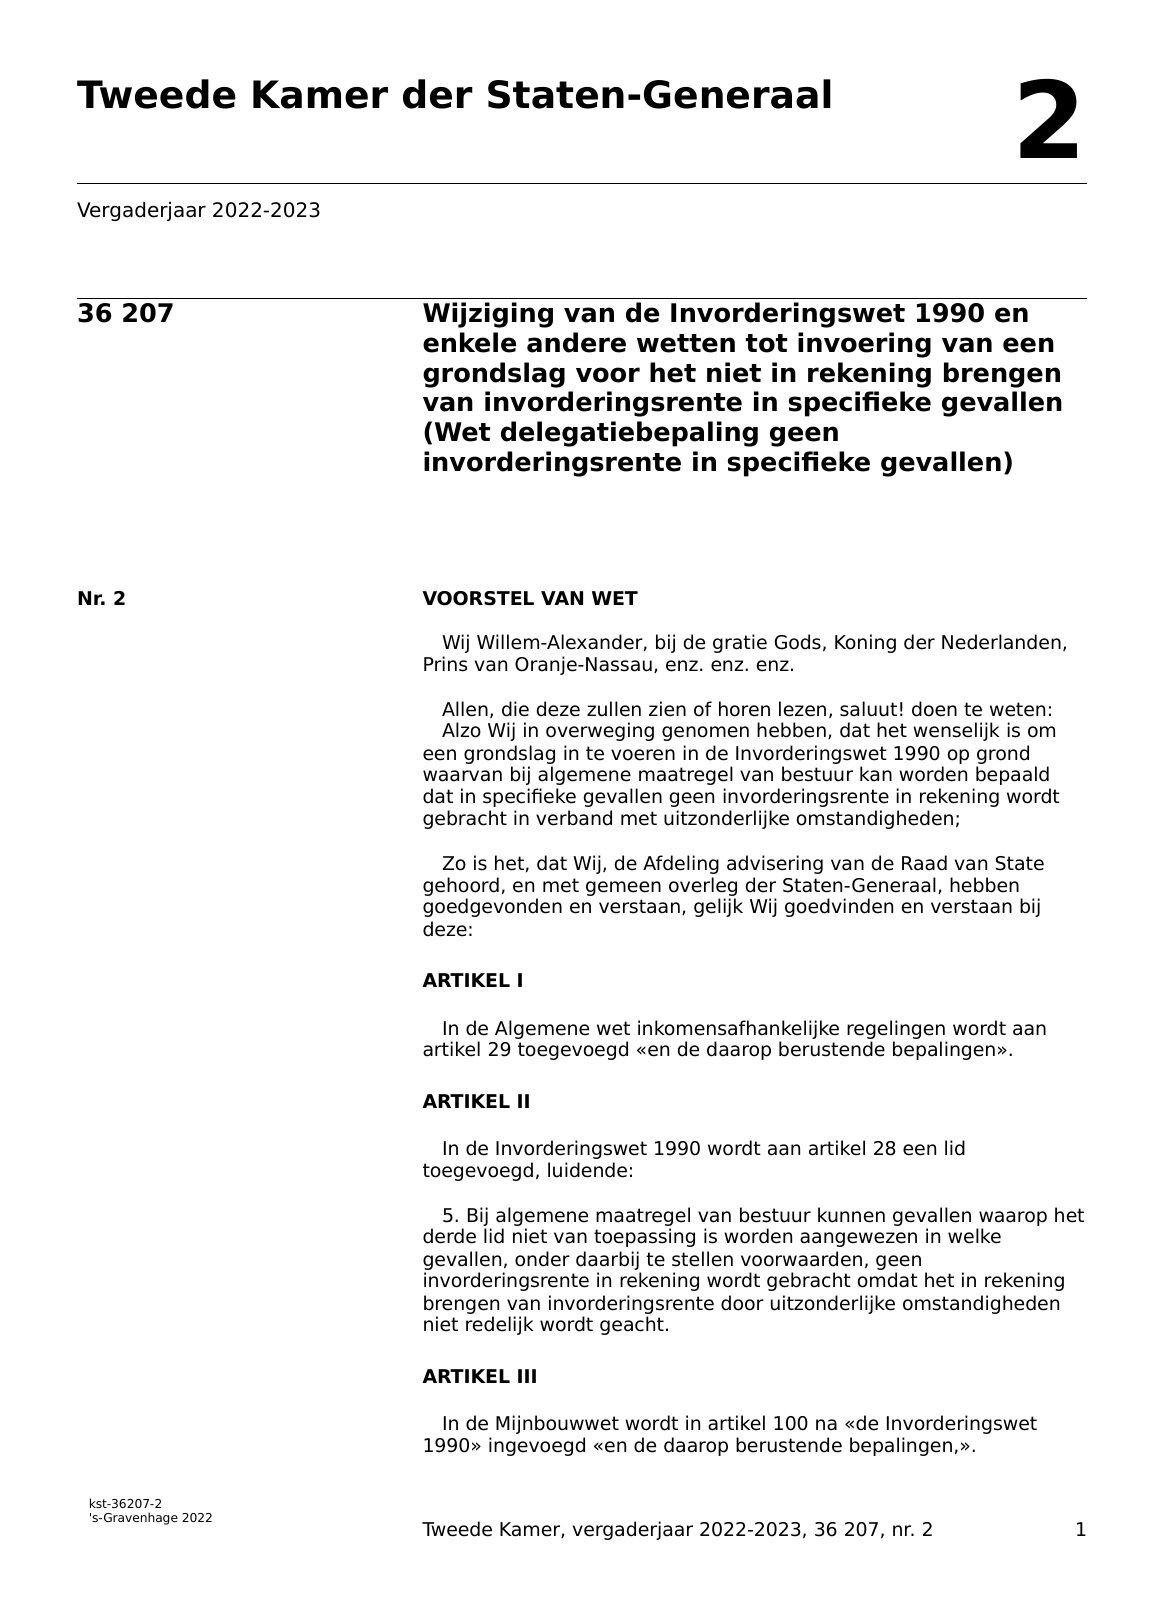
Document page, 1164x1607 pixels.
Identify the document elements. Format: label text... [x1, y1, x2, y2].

text In de Algemene wet inkomensafhankelijke regelingen wordt aan artikel 29 toegevoegd «en de daarop berustende bepalingen». [422, 1017, 1087, 1061]
text Wij Willem-Alexander, bij de gratie Gods, Koning der Nederlanden, Prins van Oranje-Nassau, enz. enz. enz. [422, 632, 1087, 676]
subtitle ARTIKEL I [422, 970, 1087, 992]
text Alzo Wij in overweging genomen hebben, dat het wenselijk is om een grondslag in te voeren in de Invorderingswet 1990 op grond waarvan bij algemene maatregel van bestuur kan worden bepaald dat in specifieke gevallen geen invorderingsrente in rekening wordt gebracht in verband met uitzonderlijke omstandigheden; [422, 720, 1087, 830]
text Allen, die deze zullen zien of horen lezen, saluut! doen te weten: [422, 698, 1087, 720]
text 's-Gravenhage 2022 [88, 1511, 323, 1525]
text 5. Bij algemene maatregel van bestuur kunnen gevallen waarop het derde lid niet van toepassing is worden aangewezen in welke gevallen, onder daarbij te stellen voorwaarden, geen invorderingsrente in rekening wordt gebracht omdat het in rekening brengen van invorderingsrente door uitzonderlijke omstandigheden niet redelijk wordt geacht. [422, 1204, 1087, 1336]
subtitle ARTIKEL II [422, 1091, 1087, 1113]
table_cell Vergaderjaar 2022-2023 [77, 184, 1087, 298]
table_header 2 [886, 59, 1087, 183]
subtitle ARTIKEL III [422, 1366, 1087, 1388]
table_header Tweede Kamer der Staten-Generaal [77, 59, 886, 183]
text kst-36207-2 [88, 1497, 323, 1511]
subtitle 36 207 Wijziging van de Invorderingswet 1990 en enkele andere wetten tot invoering van een grondslag voor het niet in rekening brengen van invorderingsrente in specifieke gevallen (Wet delegatiebepaling geen invorderingsrente in specifieke gevallen) [77, 299, 1087, 477]
text In de Mijnbouwwet wordt in artikel 100 na «de Invorderingswet 1990» ingevoegd «en de daarop berustende bepalingen,». [422, 1413, 1087, 1457]
text In de Invorderingswet 1990 wordt aan artikel 28 een lid toegevoegd, luidende: [422, 1138, 1087, 1182]
text Zo is het, dat Wij, de Afdeling advisering van de Raad van State gehoord, en met gemeen overleg der Staten-Generaal, hebben goedgevonden en verstaan, gelijk Wij goedvinden en verstaan bij deze: [422, 852, 1087, 940]
subtitle Nr. 2 VOORSTEL VAN WET [77, 588, 1087, 610]
